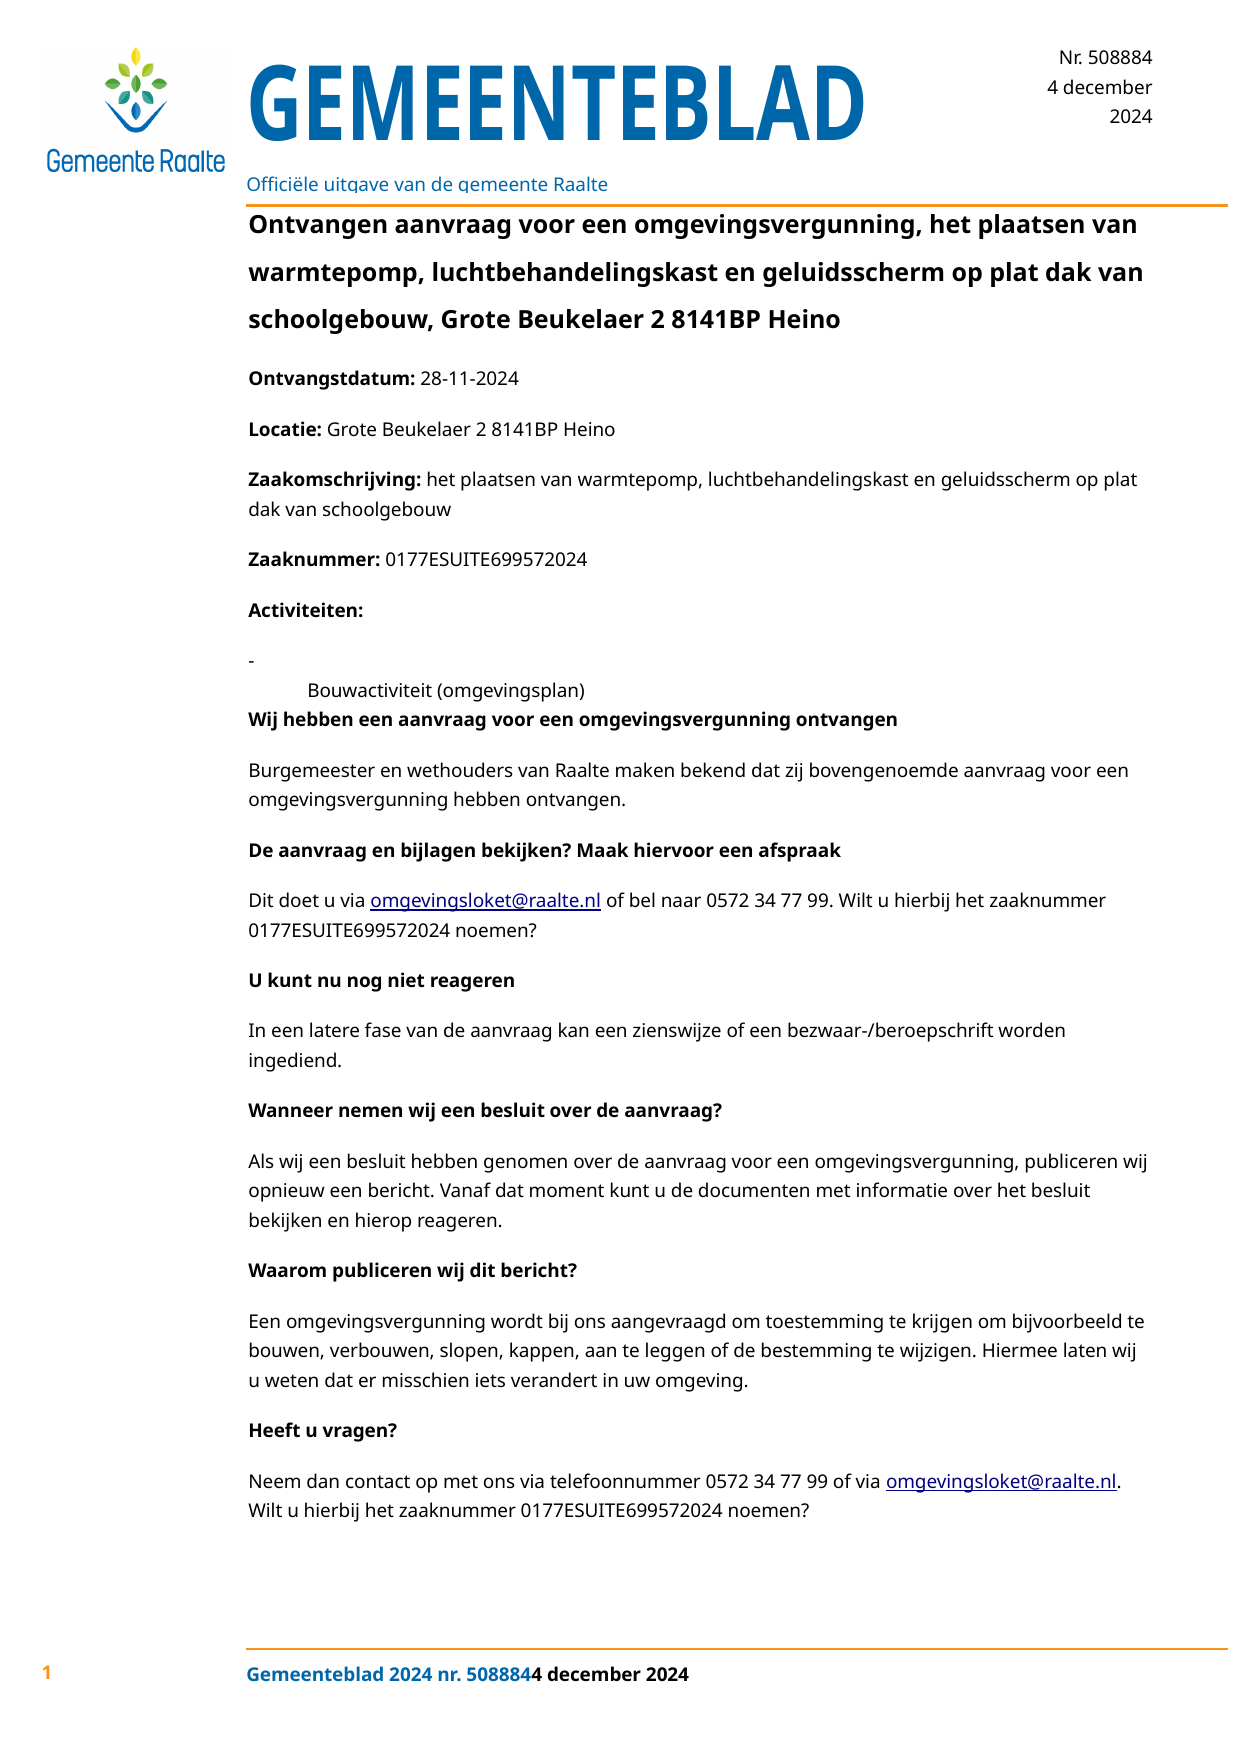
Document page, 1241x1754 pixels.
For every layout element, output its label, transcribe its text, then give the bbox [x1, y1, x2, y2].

text Ontvangen aanvraag voor een omgevingsvergunning, het plaatsen van warmtepomp, luchtbehandelingskast en geluidsscherm op plat dak van schoolgebouw, Grote Beukelaer 2 8141BP Heino [248, 207, 1152, 336]
text Activiteiten: [248, 597, 1152, 622]
text U kunt nu nog niet reageren [248, 967, 1152, 993]
text Zaakomschrijving: het plaatsen van warmtepomp, luchtbehandelingskast en geluidsscherm op plat dak van schoolgebouw [248, 466, 1152, 522]
text Een omgevingsvergunning wordt bij ons aangevraagd om toestemming te krijgen om bijvoorbeeld te bouwen, verbouwen, slopen, kappen, aan te leggen of de bestemming te wijzigen. Hiermee laten wij u weten dat er misschien iets verandert in uw omgeving. [248, 1308, 1152, 1393]
text Wij hebben een aanvraag voor een omgevingsvergunning ontvangen [248, 706, 1152, 732]
text In een latere fase van de aanvraag kan een zienswijze of een bezwaar-/beroepschrift worden ingediend. [248, 1018, 1152, 1073]
text Locatie: Grote Beukelaer 2 8141BP Heino [248, 416, 1152, 442]
text Ontvangstdatum: 28-11-2024 [248, 366, 1152, 391]
text Dit doet u via omgevingsloket@raalte.nl of bel naar 0572 34 77 99. Wilt u hierbij het zaaknummer 0177ESUITE699572024 noemen? [248, 887, 1152, 942]
text Wanneer nemen wij een besluit over de aanvraag? [248, 1098, 1152, 1123]
text Als wij een besluit hebben genomen over de aanvraag voor een omgevingsvergunning, publiceren wij opnieuw een bericht. Vanaf dat moment kunt u de documenten met informatie over het besluit bekijken en hierop reageren. [248, 1148, 1152, 1233]
list Bouwactiviteit (omgevingsplan) [248, 677, 1152, 702]
text Neem dan contact op met ons via telefoonnummer 0572 34 77 99 of via omgevingsloket@raalte.nl. Wilt u hierbij het zaaknummer 0177ESUITE699572024 noemen? [248, 1468, 1152, 1523]
text Heeft u vragen? [248, 1418, 1152, 1443]
picture [41, 47, 231, 172]
text Waarom publiceren wij dit bericht? [248, 1258, 1152, 1283]
text De aanvraag en bijlagen bekijken? Maak hiervoor een afspraak [248, 837, 1152, 862]
text Burgemeester en wethouders van Raalte maken bekend dat zij bovengenoemde aanvraag voor een omgevingsvergunning hebben ontvangen. [248, 757, 1152, 812]
text Zaaknummer: 0177ESUITE699572024 [248, 546, 1152, 572]
